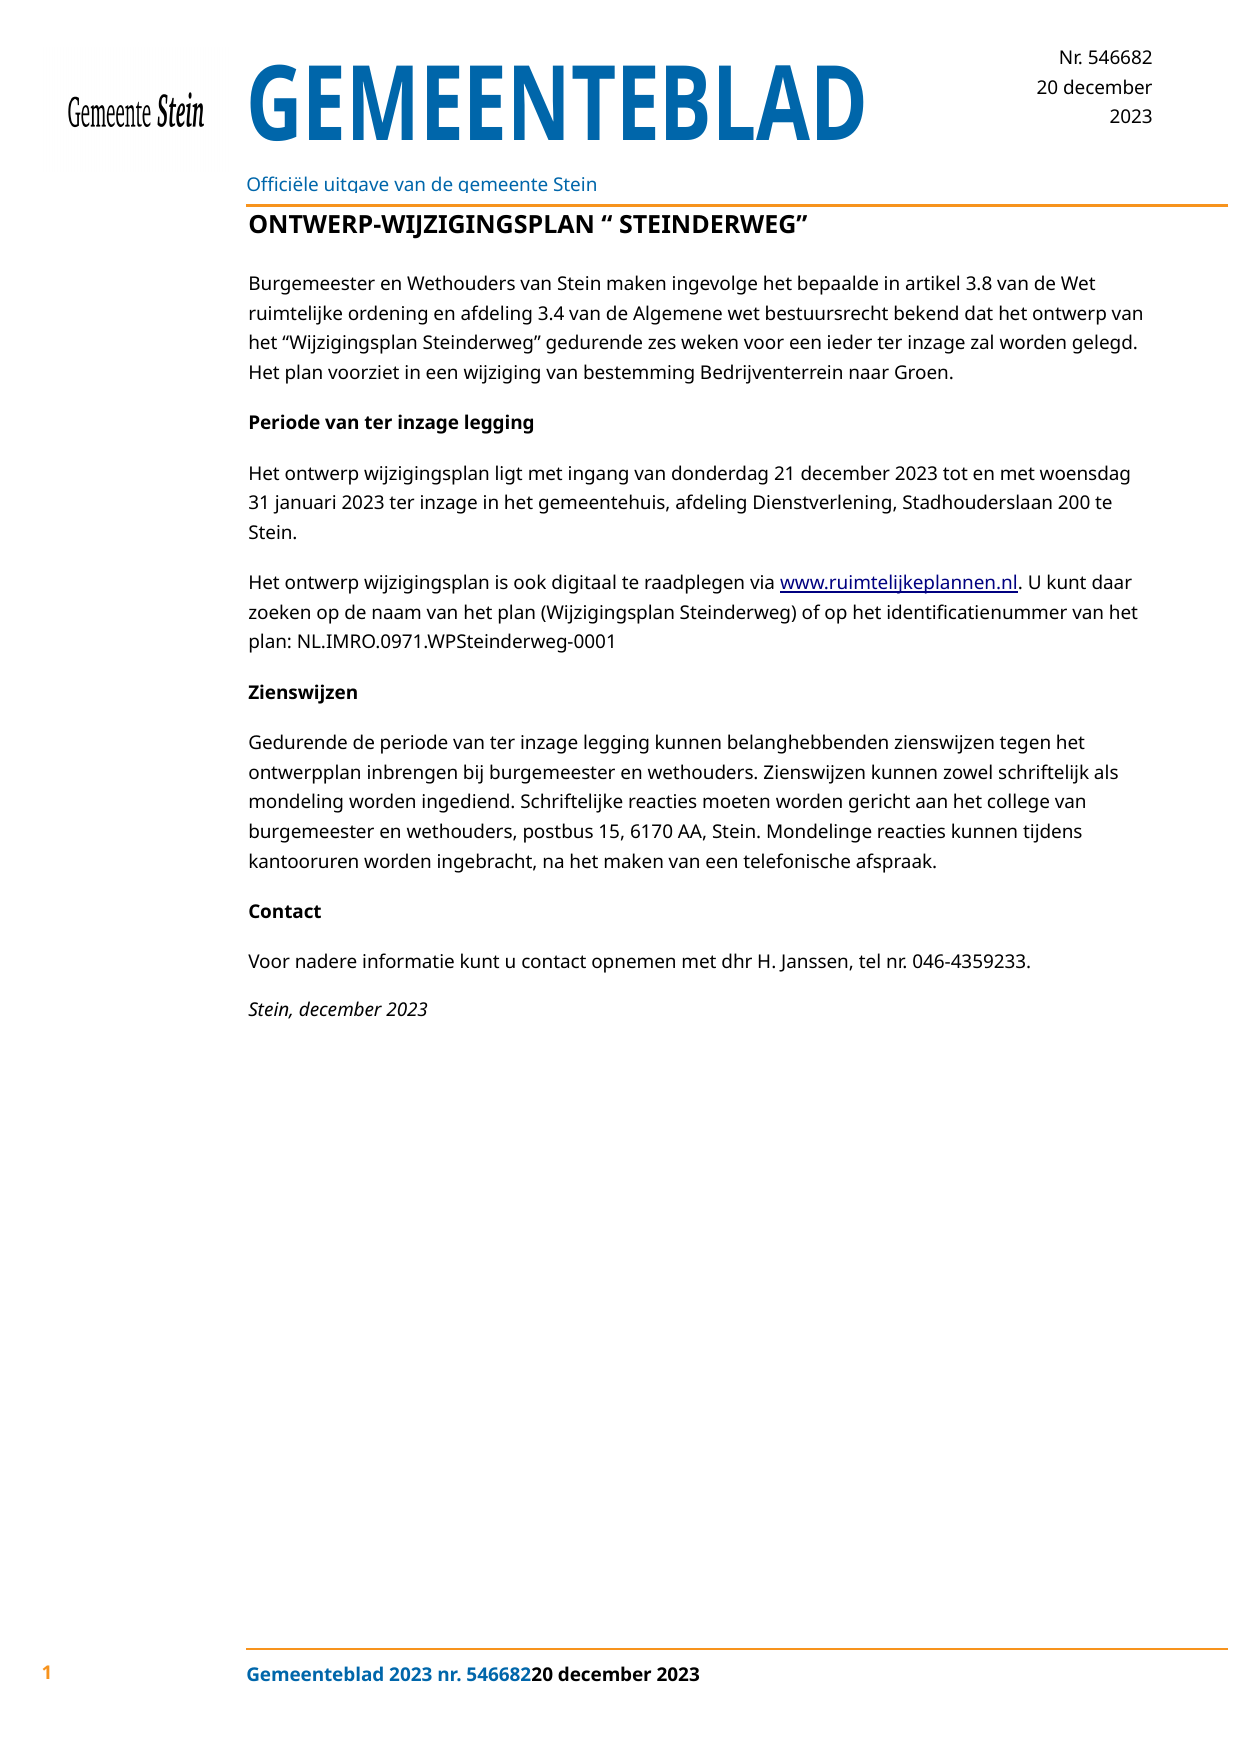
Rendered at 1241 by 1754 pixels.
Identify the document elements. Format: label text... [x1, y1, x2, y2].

picture [41, 47, 231, 172]
text Het ontwerp wijzigingsplan ligt met ingang van donderdag 21 december 2023 tot en met woensdag 31 januari 2023 ter inzage in het gemeentehuis, afdeling Dienstverlening, Stadhouderslaan 200 te Stein. [248, 460, 1152, 545]
text Periode van ter inzage legging [248, 409, 1152, 435]
text ONTWERP-WIJZIGINGSPLAN “ STEINDERWEG” [248, 207, 1152, 241]
text Contact [248, 898, 1152, 924]
text Voor nadere informatie kunt u contact opnemen met dhr H. Janssen, tel nr. 046-4359233. [248, 949, 1152, 974]
text Het ontwerp wijzigingsplan is ook digitaal te raadplegen via www.ruimtelijkeplannen.nl. U kunt daar zoeken op de naam van het plan (Wijzigingsplan Steinderweg) of op het identificatie­nummer van het plan: NL.IMRO.0971.WPSteinderweg-0001 [248, 569, 1152, 654]
text Stein, december 2023 [248, 996, 1152, 1022]
text Burgemeester en Wethouders van Stein maken ingevolge het bepaalde in artikel 3.8 van de Wet ruimtelijke ordening en afdeling 3.4 van de Algemene wet bestuursrecht bekend dat het ontwerp van het “Wijzigingsplan Steinderweg” gedurende zes weken voor een ieder ter inzage zal worden gelegd. Het plan voorziet in een wijziging van bestemming Bedrijventerrein naar Groen. [248, 270, 1152, 385]
text Gedurende de periode van ter inzage legging kunnen belanghebbenden zienswijzen tegen het ontwerpplan inbrengen bij burgemeester en wethouders. Zienswijzen kunnen zowel schriftelijk als mondeling worden ingediend. Schriftelijke reacties moeten worden gericht aan het college van burgemeester en wethouders, postbus 15, 6170 AA, Stein. Mondelinge reacties kunnen tijdens kantooruren worden ingebracht, na het maken van een telefonische afspraak. [248, 729, 1152, 873]
text Zienswijzen [248, 679, 1152, 705]
